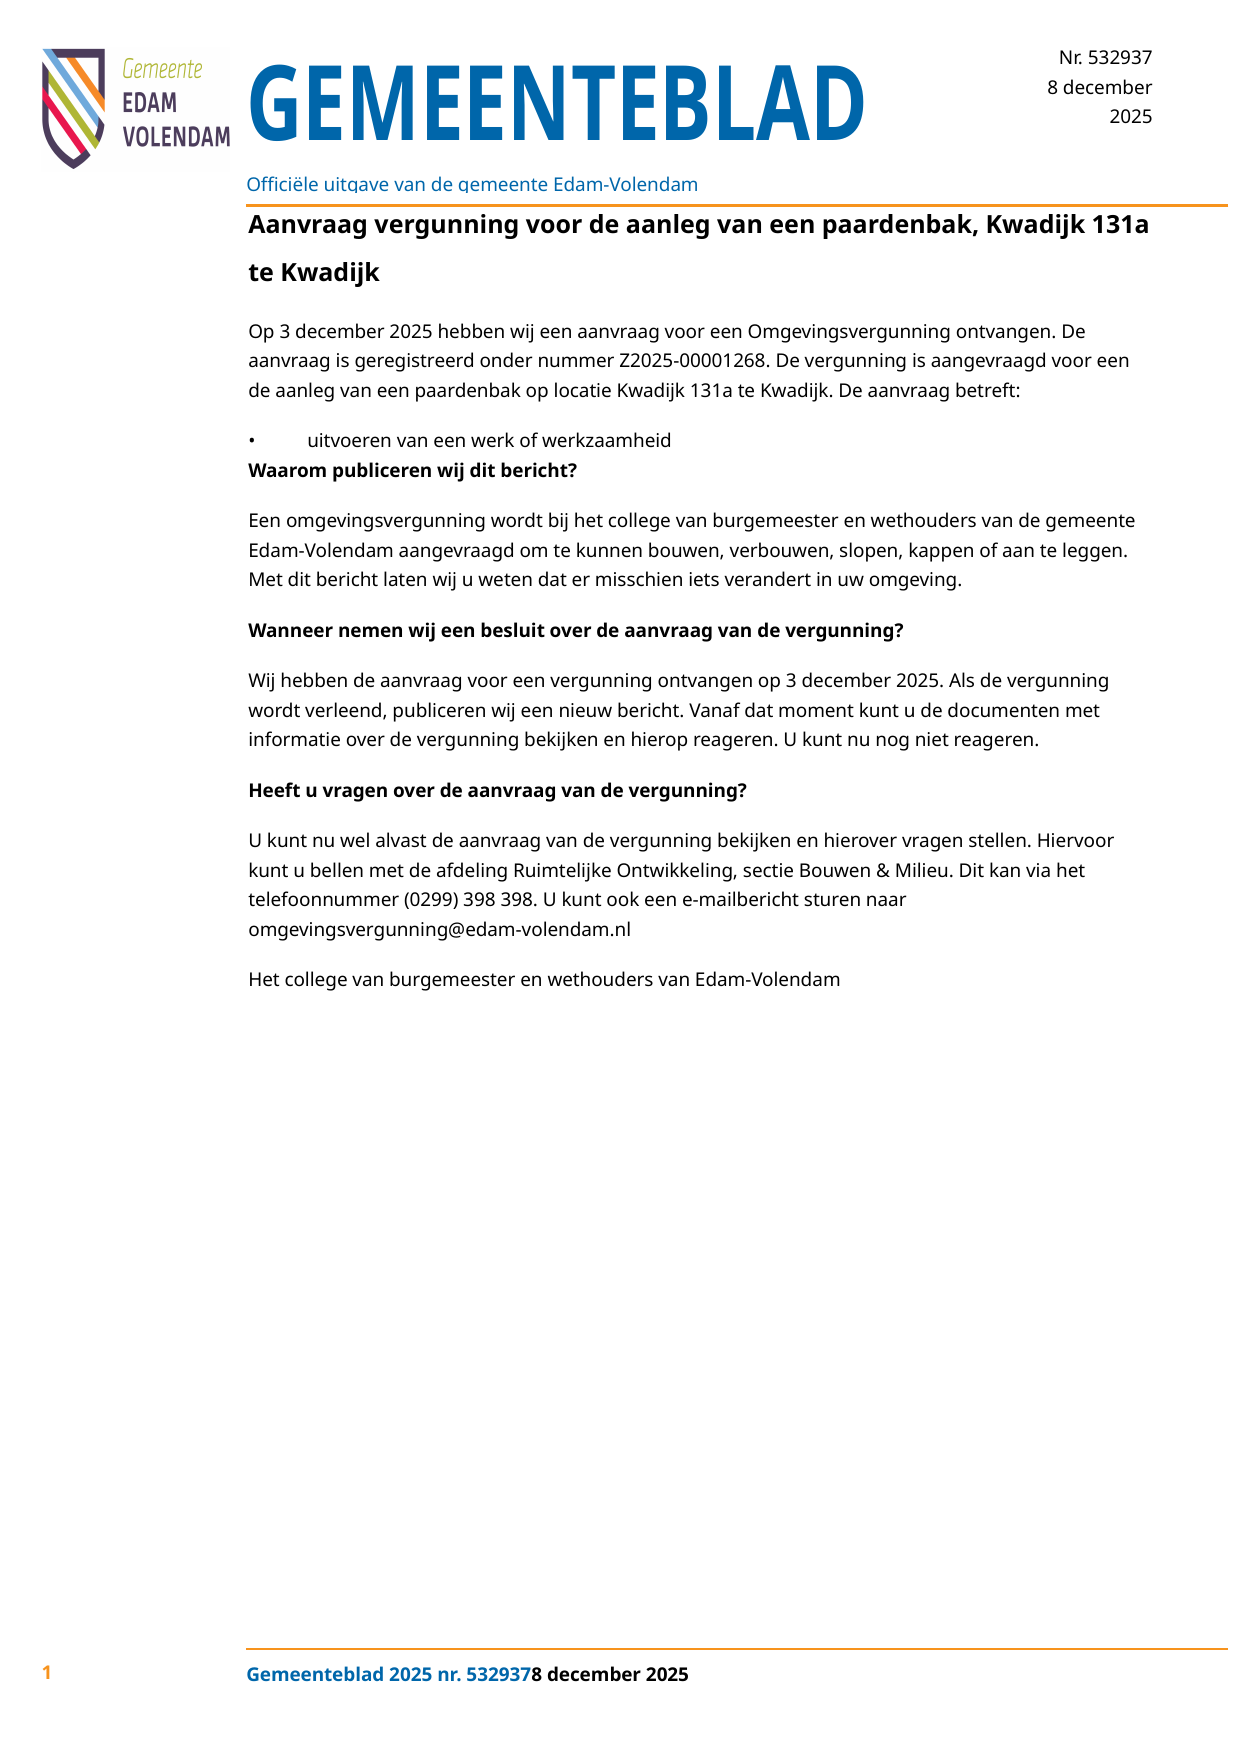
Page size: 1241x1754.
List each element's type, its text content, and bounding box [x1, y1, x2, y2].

list uitvoeren van een werk of werkzaamheid [248, 427, 1152, 453]
text Het college van burgemeester en wethouders van Edam-Volendam [248, 967, 1152, 992]
text Aanvraag vergunning voor de aanleg van een paardenbak, Kwadijk 131a te Kwadijk [248, 207, 1152, 288]
picture [41, 47, 231, 172]
text Wij hebben de aanvraag voor een vergunning ontvangen op 3 december 2025. Als de vergunning wordt verleend, publiceren wij een nieuw bericht. Vanaf dat moment kunt u de documenten met informatie over de vergunning bekijken en hierop reageren. U kunt nu nog niet reageren. [248, 667, 1152, 752]
text Waarom publiceren wij dit bericht? [248, 457, 1152, 483]
text Wanneer nemen wij een besluit over de aanvraag van de vergunning? [248, 617, 1152, 643]
text Heeft u vragen over de aanvraag van de vergunning? [248, 777, 1152, 803]
text Op 3 december 2025 hebben wij een aanvraag voor een Omgevingsvergunning ontvangen. De aanvraag is geregistreerd onder nummer Z2025-00001268. De vergunning is aangevraagd voor een de aanleg van een paardenbak op locatie Kwadijk 131a te Kwadijk. De aanvraag betreft: [248, 318, 1152, 403]
text Een omgevingsvergunning wordt bij het college van burgemeester en wethouders van de gemeente Edam-Volendam aangevraagd om te kunnen bouwen, verbouwen, slopen, kappen of aan te leggen. Met dit bericht laten wij u weten dat er misschien iets verandert in uw omgeving. [248, 507, 1152, 592]
text U kunt nu wel alvast de aanvraag van de vergunning bekijken en hierover vragen stellen. Hiervoor kunt u bellen met de afdeling Ruimtelijke Ontwikkeling, sectie Bouwen & Milieu. Dit kan via het telefoonnummer (0299) 398 398. U kunt ook een e-mailbericht sturen naar omgevingsvergunning@edam-volendam.nl [248, 827, 1152, 942]
